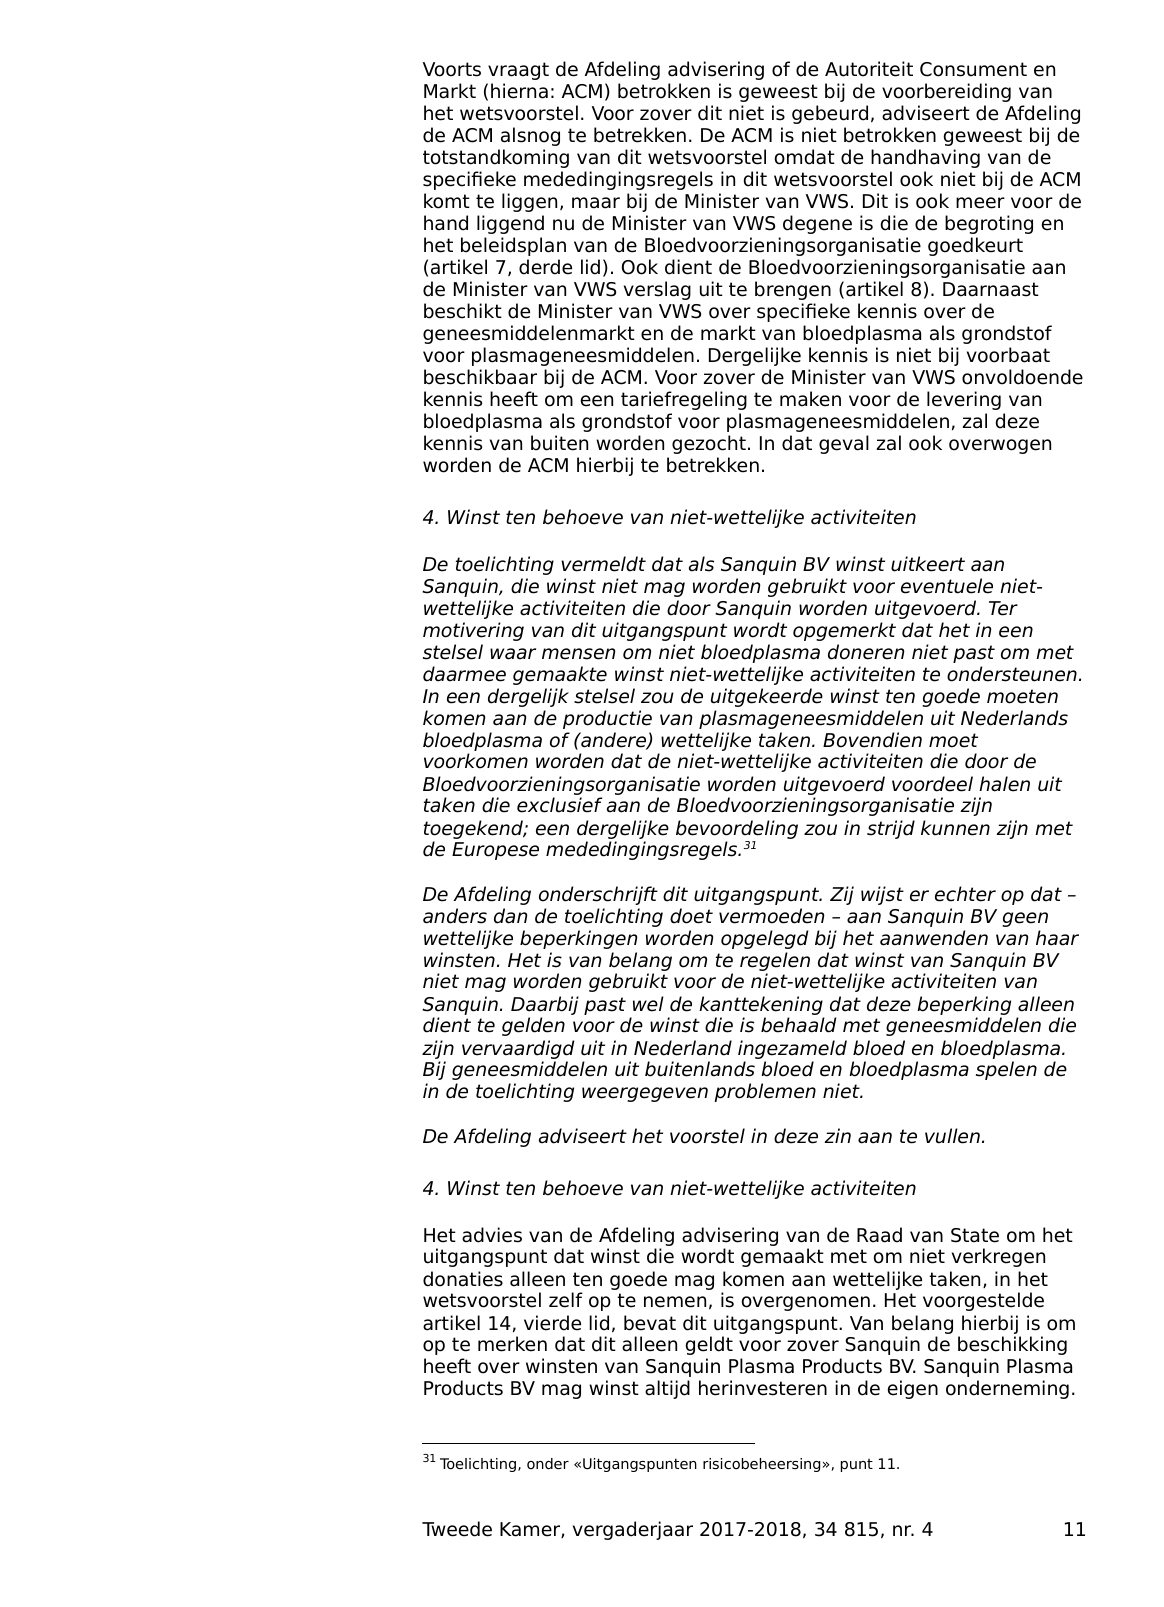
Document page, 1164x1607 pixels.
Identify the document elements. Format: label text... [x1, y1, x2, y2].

text De toelichting vermeldt dat als Sanquin BV winst uitkeert aan Sanquin, die winst niet mag worden gebruikt voor eventuele niet-wettelijke activiteiten die door Sanquin worden uitgevoerd. Ter motivering van dit uitgangspunt wordt opgemerkt dat het in een stelsel waar mensen om niet bloedplasma doneren niet past om met daarmee gemaakte winst niet-wettelijke activiteiten te ondersteunen. In een dergelijk stelsel zou de uitgekeerde winst ten goede moeten komen aan de productie van plasmageneesmiddelen uit Nederlands bloedplasma of (andere) wettelijke taken. Bovendien moet voorkomen worden dat de niet-wettelijke activiteiten die door de Bloedvoorzieningsorganisatie worden uitgevoerd voordeel halen uit taken die exclusief aan de Bloedvoorzieningsorganisatie zijn toegekend; een dergelijke bevoordeling zou in strijd kunnen zijn met de Europese mededingingsregels. [422, 554, 1087, 861]
text Voorts vraagt de Afdeling advisering of de Autoriteit Consument en Markt (hierna: ACM) betrokken is geweest bij de voorbereiding van het wetsvoorstel. Voor zover dit niet is gebeurd, adviseert de Afdeling de ACM alsnog te betrekken. De ACM is niet betrokken geweest bij de totstandkoming van dit wetsvoorstel omdat de handhaving van de specifieke mededingingsregels in dit wetsvoorstel ook niet bij de ACM komt te liggen, maar bij de Minister van VWS. Dit is ook meer voor de hand liggend nu de Minister van VWS degene is die de begroting en het beleidsplan van de Bloedvoorzieningsorganisatie goedkeurt (artikel 7, derde lid). Ook dient de Bloedvoorzieningsorganisatie aan de Minister van VWS verslag uit te brengen (artikel 8). Daarnaast beschikt de Minister van VWS over specifieke kennis over de geneesmiddelenmarkt en de markt van bloedplasma als grondstof voor plasmageneesmiddelen. Dergelijke kennis is niet bij voorbaat beschikbaar bij de ACM. Voor zover de Minister van VWS onvoldoende kennis heeft om een tariefregeling te maken voor de levering van bloedplasma als grondstof voor plasmageneesmiddelen, zal deze kennis van buiten worden gezocht. In dat geval zal ook overwogen worden de ACM hierbij te betrekken. [422, 59, 1087, 477]
text Toelichting, onder «Uitgangspunten risicobeheersing», punt 11. [422, 1452, 1087, 1474]
text De Afdeling onderschrijft dit uitgangspunt. Zij wijst er echter op dat – anders dan de toelichting doet vermoeden – aan Sanquin BV geen wettelijke beperkingen worden opgelegd bij het aanwenden van haar winsten. Het is van belang om te regelen dat winst van Sanquin BV niet mag worden gebruikt voor de niet-wettelijke activiteiten van Sanquin. Daarbij past wel de kanttekening dat deze beperking alleen dient te gelden voor de winst die is behaald met geneesmiddelen die zijn vervaardigd uit in Nederland ingezameld bloed en bloedplasma. Bij geneesmiddelen uit buitenlands bloed en bloedplasma spelen de in de toelichting weergegeven problemen niet. [422, 883, 1087, 1103]
subtitle 4. Winst ten behoeve van niet-wettelijke activiteiten [422, 1177, 1087, 1199]
text De Afdeling adviseert het voorstel in deze zin aan te vullen. [422, 1126, 1087, 1147]
text Het advies van de Afdeling advisering van de Raad van State om het uitgangspunt dat winst die wordt gemaakt met om niet verkregen donaties alleen ten goede mag komen aan wettelijke taken, in het wetsvoorstel zelf op te nemen, is overgenomen. Het voorgestelde artikel 14, vierde lid, bevat dit uitgangspunt. Van belang hierbij is om op te merken dat dit alleen geldt voor zover Sanquin de beschikking heeft over winsten van Sanquin Plasma Products BV. Sanquin Plasma Products BV mag winst altijd herinvesteren in de eigen onderneming. [422, 1224, 1087, 1400]
subtitle 4. Winst ten behoeve van niet-wettelijke activiteiten [422, 507, 1087, 529]
